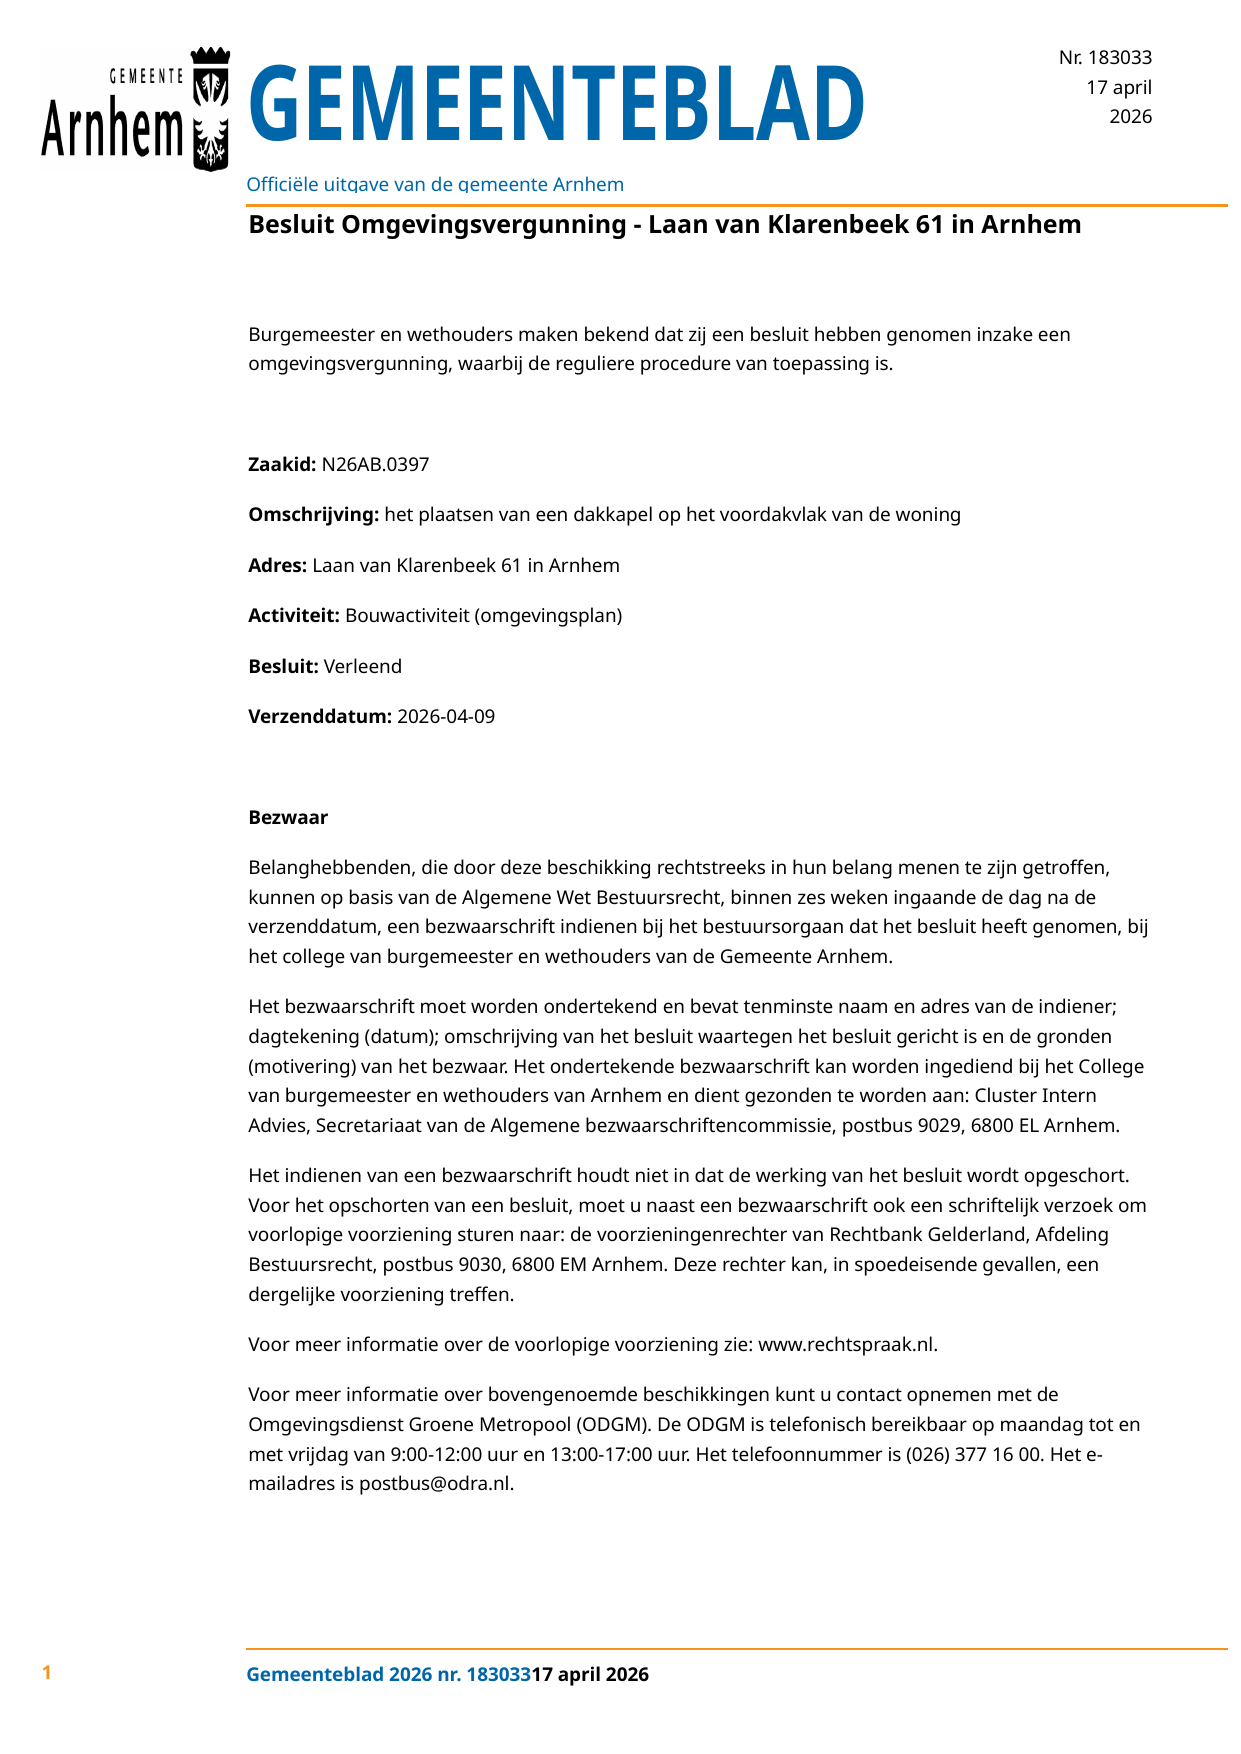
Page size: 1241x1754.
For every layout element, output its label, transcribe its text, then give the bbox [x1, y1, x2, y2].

text Verzenddatum: 2026-04-09 [248, 703, 1152, 729]
text Besluit: Verleend [248, 653, 1152, 678]
picture [41, 47, 231, 172]
text Voor meer informatie over bovengenoemde beschikkingen kunt u contact opnemen met de Omgevingsdienst Groene Metropool (ODGM). De ODGM is telefonisch bereikbaar op maandag tot en met vrijdag van 9:00-12:00 uur en 13:00-17:00 uur. Het telefoonnummer is (026) 377 16 00. Het e-mailadres is postbus@odra.nl. [248, 1382, 1152, 1496]
text Het indienen van een bezwaarschrift houdt niet in dat de werking van het besluit wordt opgeschort. Voor het opschorten van een besluit, moet u naast een bezwaarschrift ook een schriftelijk verzoek om voorlopige voorziening sturen naar: de voorzieningenrechter van Rechtbank Gelderland, Afdeling Bestuursrecht, postbus 9030, 6800 EM Arnhem. Deze rechter kan, in spoedeisende gevallen, een dergelijke voorziening treffen. [248, 1162, 1152, 1306]
text Het bezwaarschrift moet worden ondertekend en bevat tenminste naam en adres van de indiener; dagtekening (datum); omschrijving van het besluit waartegen het besluit gericht is en de gronden (motivering) van het bezwaar. Het ondertekende bezwaarschrift kan worden ingediend bij het College van burgemeester en wethouders van Arnhem en dient gezonden te worden aan: Cluster Intern Advies, Secretariaat van de Algemene bezwaarschriftencommissie, postbus 9029, 6800 EL Arnhem. [248, 994, 1152, 1138]
text Adres: Laan van Klarenbeek 61 in Arnhem [248, 552, 1152, 578]
text Activiteit: Bouwactiviteit (omgevingsplan) [248, 602, 1152, 628]
text Belanghebbenden, die door deze beschikking rechtstreeks in hun belang menen te zijn getroffen, kunnen op basis van de Algemene Wet Bestuursrecht, binnen zes weken ingaande de dag na de verzenddatum, een bezwaarschrift indienen bij het bestuursorgaan dat het besluit heeft genomen, bij het college van burgemeester en wethouders van de Gemeente Arnhem. [248, 854, 1152, 969]
text Besluit Omgevingsvergunning - Laan van Klarenbeek 61 in Arnhem [248, 207, 1152, 241]
text Burgemeester en wethouders maken bekend dat zij een besluit hebben genomen inzake een omgevingsvergunning, waarbij de reguliere procedure van toepassing is. [248, 321, 1152, 376]
text Zaakid: N26AB.0397 [248, 451, 1152, 477]
text Voor meer informatie over de voorlopige voorziening zie: www.rechtspraak.nl. [248, 1331, 1152, 1357]
text Bezwaar [248, 804, 1152, 830]
text Omschrijving: het plaatsen van een dakkapel op het voordakvlak van de woning [248, 502, 1152, 527]
